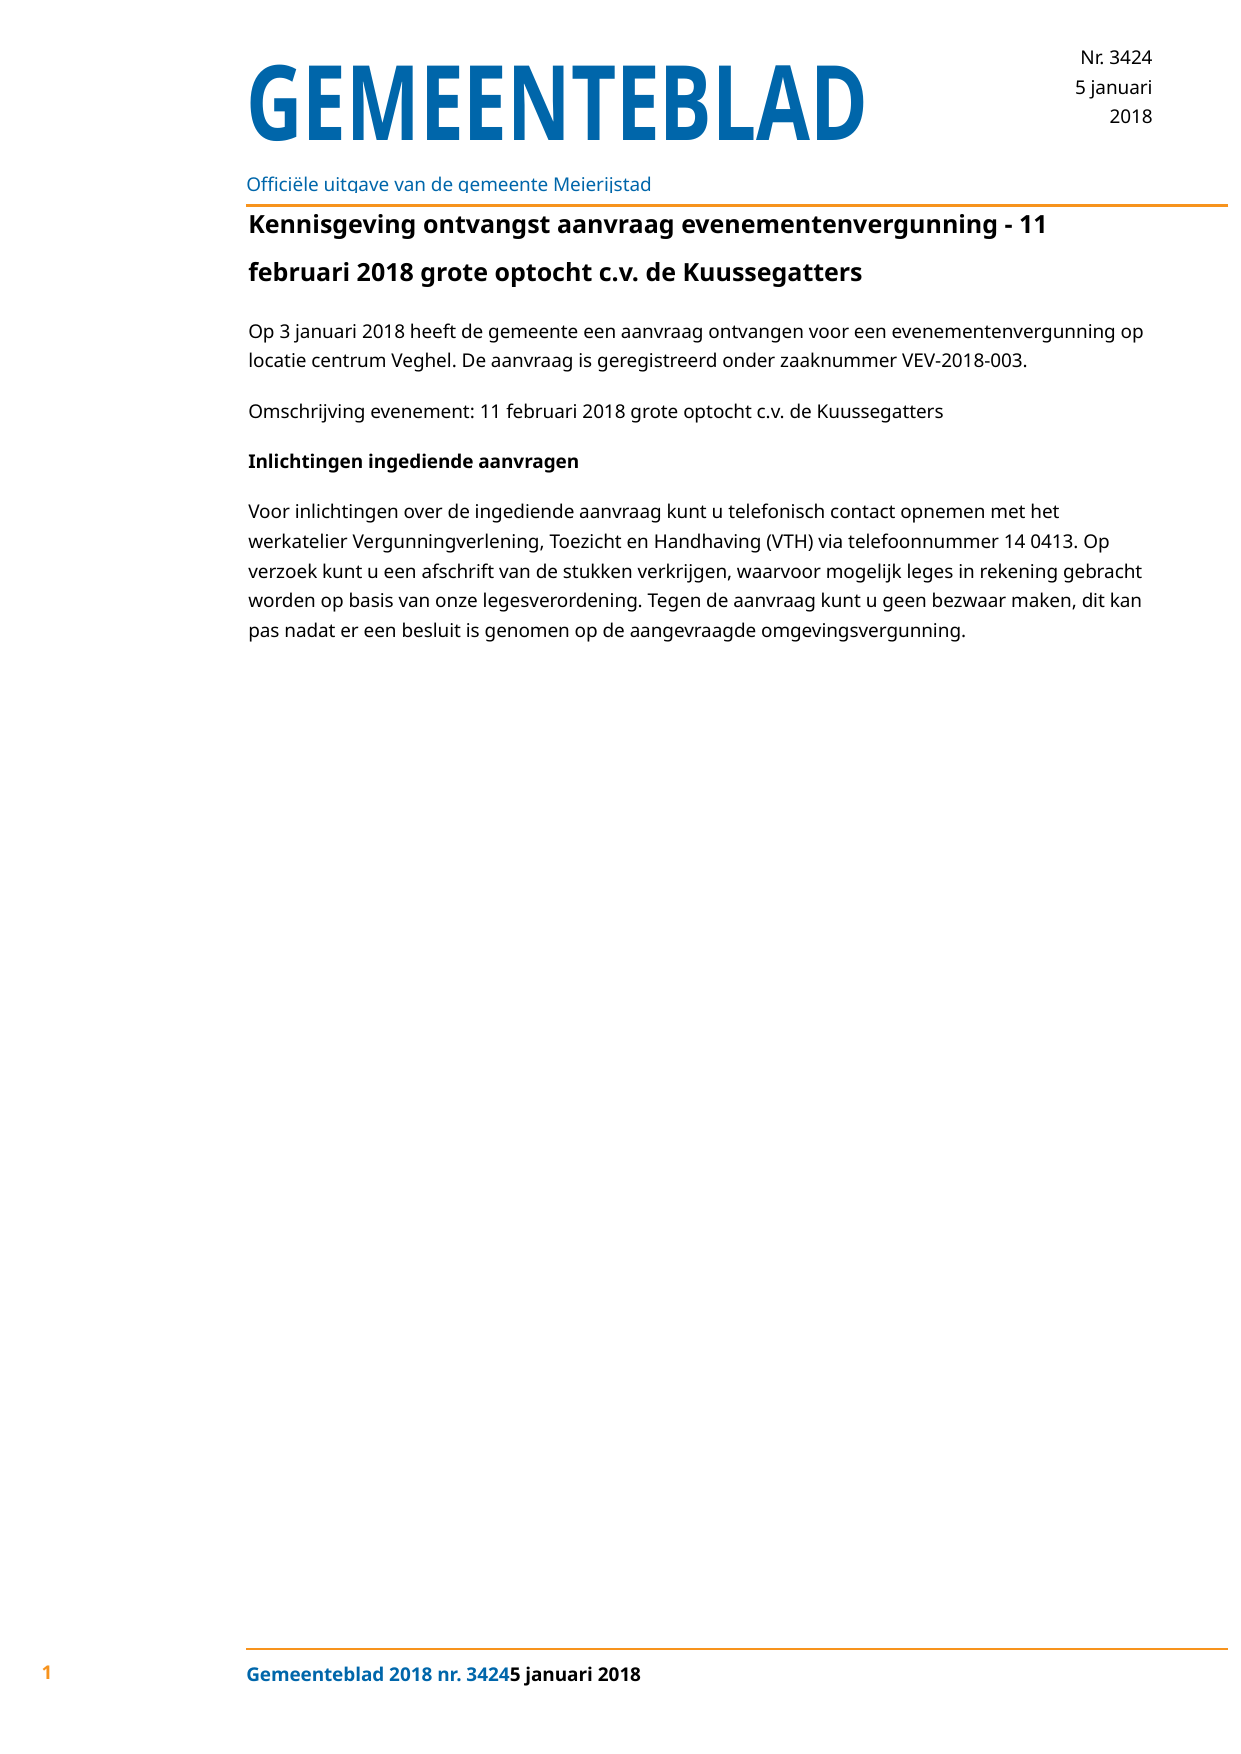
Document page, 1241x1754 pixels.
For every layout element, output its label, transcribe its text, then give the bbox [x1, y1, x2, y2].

text Inlichtingen ingediende aanvragen [248, 448, 1152, 474]
text Voor inlichtingen over de ingediende aanvraag kunt u telefonisch contact opnemen met het werkatelier Vergunningverlening, Toezicht en Handhaving (VTH) via telefoonnummer 14 0413. Op verzoek kunt u een afschrift van de stukken verkrijgen, waarvoor mogelijk leges in rekening gebracht worden op basis van onze legesverordening. Tegen de aanvraag kunt u geen bezwaar maken, dit kan pas nadat er een besluit is genomen op de aangevraagde omgevingsvergunning. [248, 499, 1152, 643]
picture [41, 47, 231, 172]
text Omschrijving evenement: 11 februari 2018 grote optocht c.v. de Kuussegatters [248, 398, 1152, 424]
text Op 3 januari 2018 heeft de gemeente een aanvraag ontvangen voor een evenementenvergunning op locatie centrum Veghel. De aanvraag is geregistreerd onder zaaknummer VEV-2018-003. [248, 318, 1152, 373]
text Kennisgeving ontvangst aanvraag evenementenvergunning - 11 februari 2018 grote optocht c.v. de Kuussegatters [248, 207, 1152, 288]
